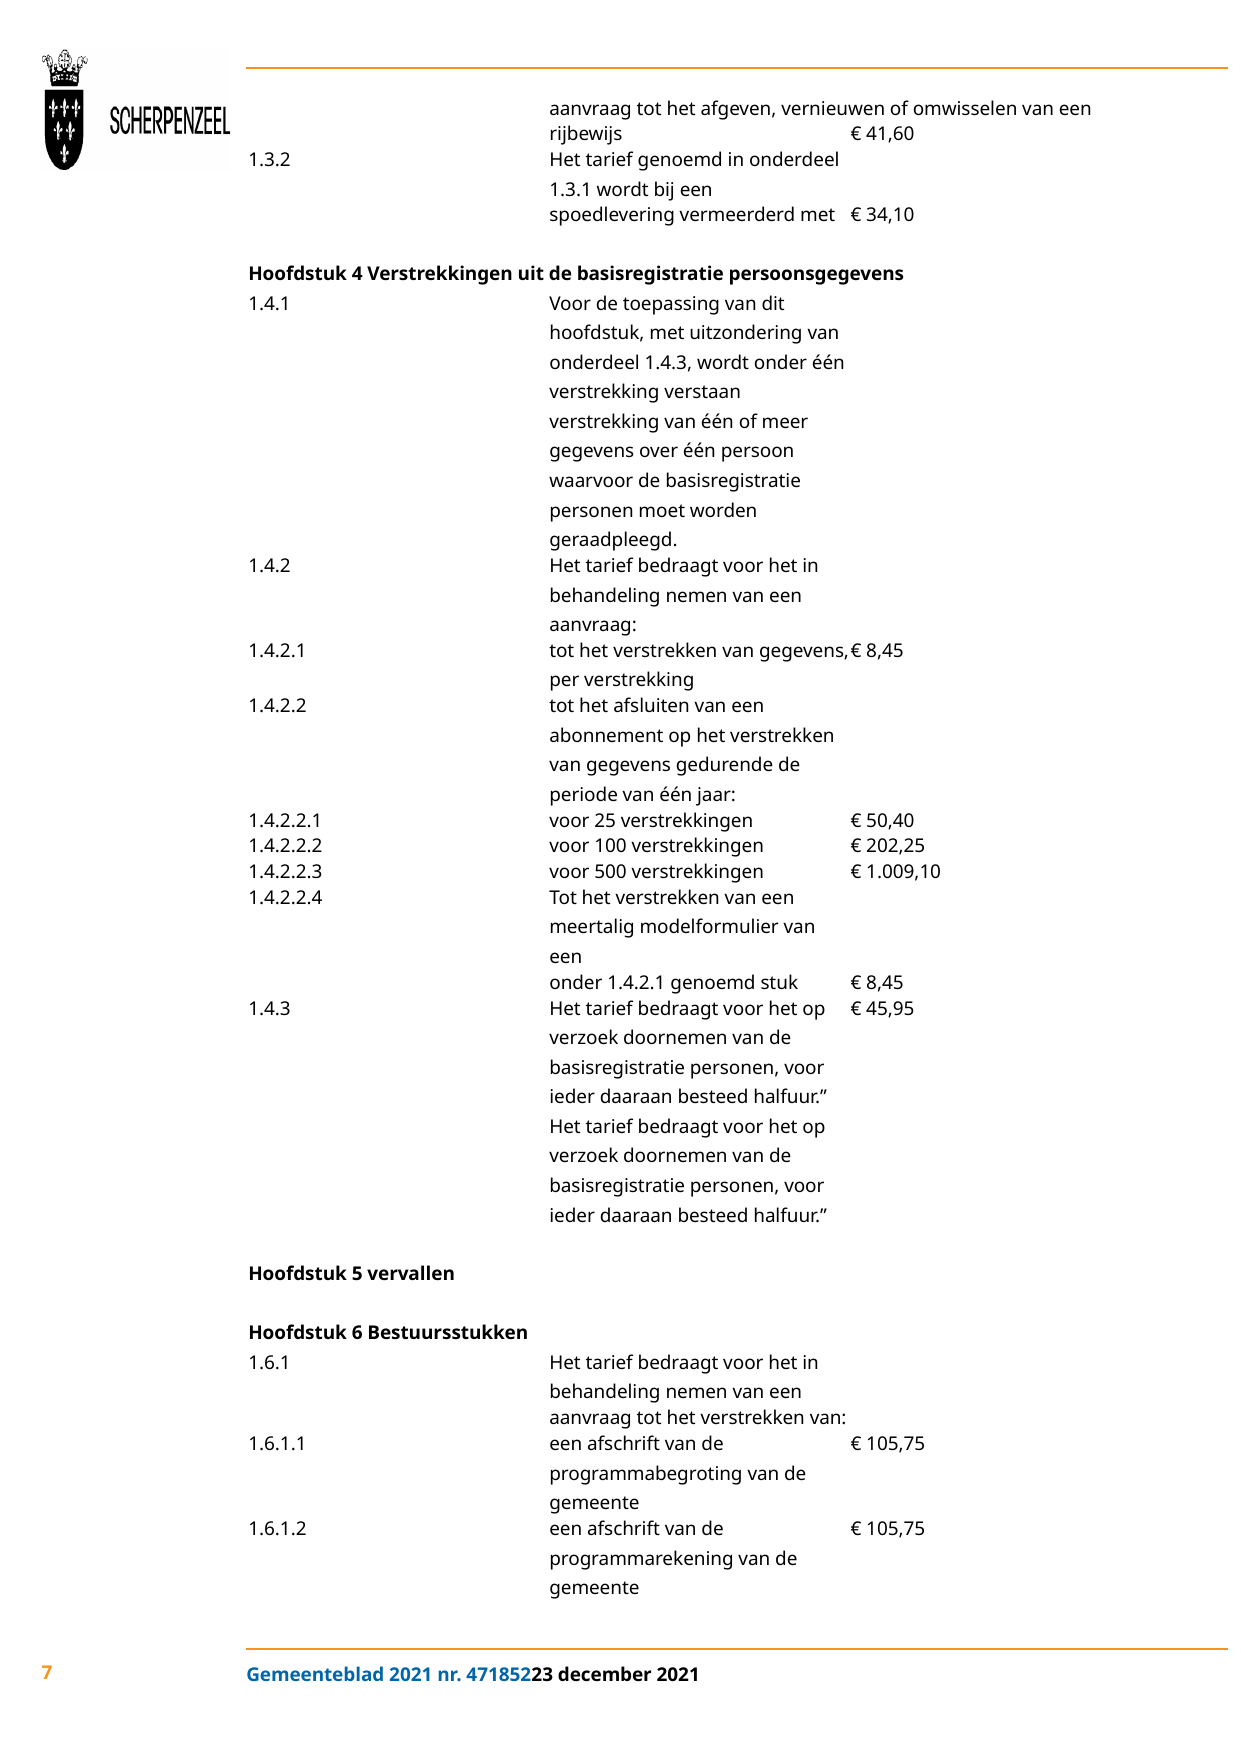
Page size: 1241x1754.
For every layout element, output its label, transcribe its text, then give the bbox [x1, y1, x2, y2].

table_cell [248, 121, 549, 146]
table_cell Het tarief genoemd in onderdeel 1.3.1 wordt bij een [549, 146, 850, 202]
table_cell € 105,75 [850, 1430, 1152, 1515]
table_cell [248, 1405, 549, 1430]
table_cell [850, 552, 1152, 637]
table_cell Het tarief bedraagt voor het op verzoek doornemen van de basisregistratie personen, voor ieder daaraan besteed halfuur.” Het tarief bedraagt voor het op verzoek doornemen van de basisregistratie personen, voor ieder daaraan besteed halfuur.” [549, 995, 850, 1227]
table_cell tot het verstrekken van gegevens, per verstrekking [549, 637, 850, 692]
table_cell [850, 1405, 1152, 1430]
table_cell € 34,10 [850, 202, 1152, 227]
table_cell [850, 693, 1152, 807]
table_cell 1.4.2.2.3 [248, 858, 549, 884]
table_cell € 202,25 [850, 833, 1152, 858]
table_cell 1.4.3 [248, 995, 549, 1227]
table_cell [248, 95, 549, 121]
table_cell 1.6.1.1 [248, 1430, 549, 1515]
table_cell 1.4.2 [248, 552, 549, 637]
table_cell voor 100 verstrekkingen [549, 833, 850, 858]
table_cell [850, 884, 1152, 969]
table_cell 1.4.2.2.2 [248, 833, 549, 858]
table_header Het tarief bedraagt voor het in behandeling nemen van een [549, 1349, 850, 1404]
table_cell een afschrift van de programmarekening van de gemeente [549, 1515, 850, 1600]
table_cell 1.6.1.2 [248, 1515, 549, 1600]
table_cell € 45,95 [850, 995, 1152, 1227]
text Hoofdstuk 6 Bestuursstukken [248, 1319, 1152, 1345]
table_cell € 1.009,10 [850, 858, 1152, 884]
table_cell 1.4.2.1 [248, 637, 549, 692]
table_cell een afschrift van de programmabegroting van de gemeente [549, 1430, 850, 1515]
table_cell voor 500 verstrekkingen [549, 858, 850, 884]
table_cell € 8,45 [850, 637, 1152, 692]
text Hoofdstuk 4 Verstrekkingen uit de basisregistratie persoonsgegevens [248, 260, 1152, 286]
table_cell € 41,60 [850, 121, 1152, 146]
picture [41, 47, 231, 172]
table_cell Tot het verstrekken van een meertalig modelformulier van een [549, 884, 850, 969]
table_cell rijbewijs [549, 121, 850, 146]
table_header 1.4.1 [248, 290, 549, 552]
table_cell € 50,40 [850, 807, 1152, 833]
table_cell [248, 202, 549, 227]
table_cell spoedlevering vermeerderd met [549, 202, 850, 227]
table_cell 1.4.2.2.1 [248, 807, 549, 833]
table_cell tot het afsluiten van een abonnement op het verstrekken van gegevens gedurende de periode van één jaar: [549, 693, 850, 807]
table_cell aanvraag tot het verstrekken van: [549, 1405, 850, 1430]
table_cell € 105,75 [850, 1515, 1152, 1600]
table_header [850, 1349, 1152, 1404]
table_cell [850, 146, 1152, 202]
table_cell aanvraag tot het afgeven, vernieuwen of omwisselen van een [549, 95, 1152, 121]
table_cell voor 25 verstrekkingen [549, 807, 850, 833]
text Hoofdstuk 5 vervallen [248, 1260, 1152, 1286]
table_header Voor de toepassing van dit hoofdstuk, met uitzondering van onderdeel 1.4.3, wordt onder één verstrekking verstaan verstrekking van één of meer gegevens over één persoon waarvoor de basisregistratie personen moet worden geraadpleegd. [549, 290, 850, 552]
table_header [850, 290, 1152, 552]
table_cell € 8,45 [850, 969, 1152, 995]
table_cell Het tarief bedraagt voor het in behandeling nemen van een aanvraag: [549, 552, 850, 637]
table_cell 1.4.2.2 [248, 693, 549, 807]
table_cell 1.4.2.2.4 [248, 884, 549, 969]
table_header 1.6.1 [248, 1349, 549, 1404]
table_cell [248, 969, 549, 995]
table_cell 1.3.2 [248, 146, 549, 202]
table_cell onder 1.4.2.1 genoemd stuk [549, 969, 850, 995]
